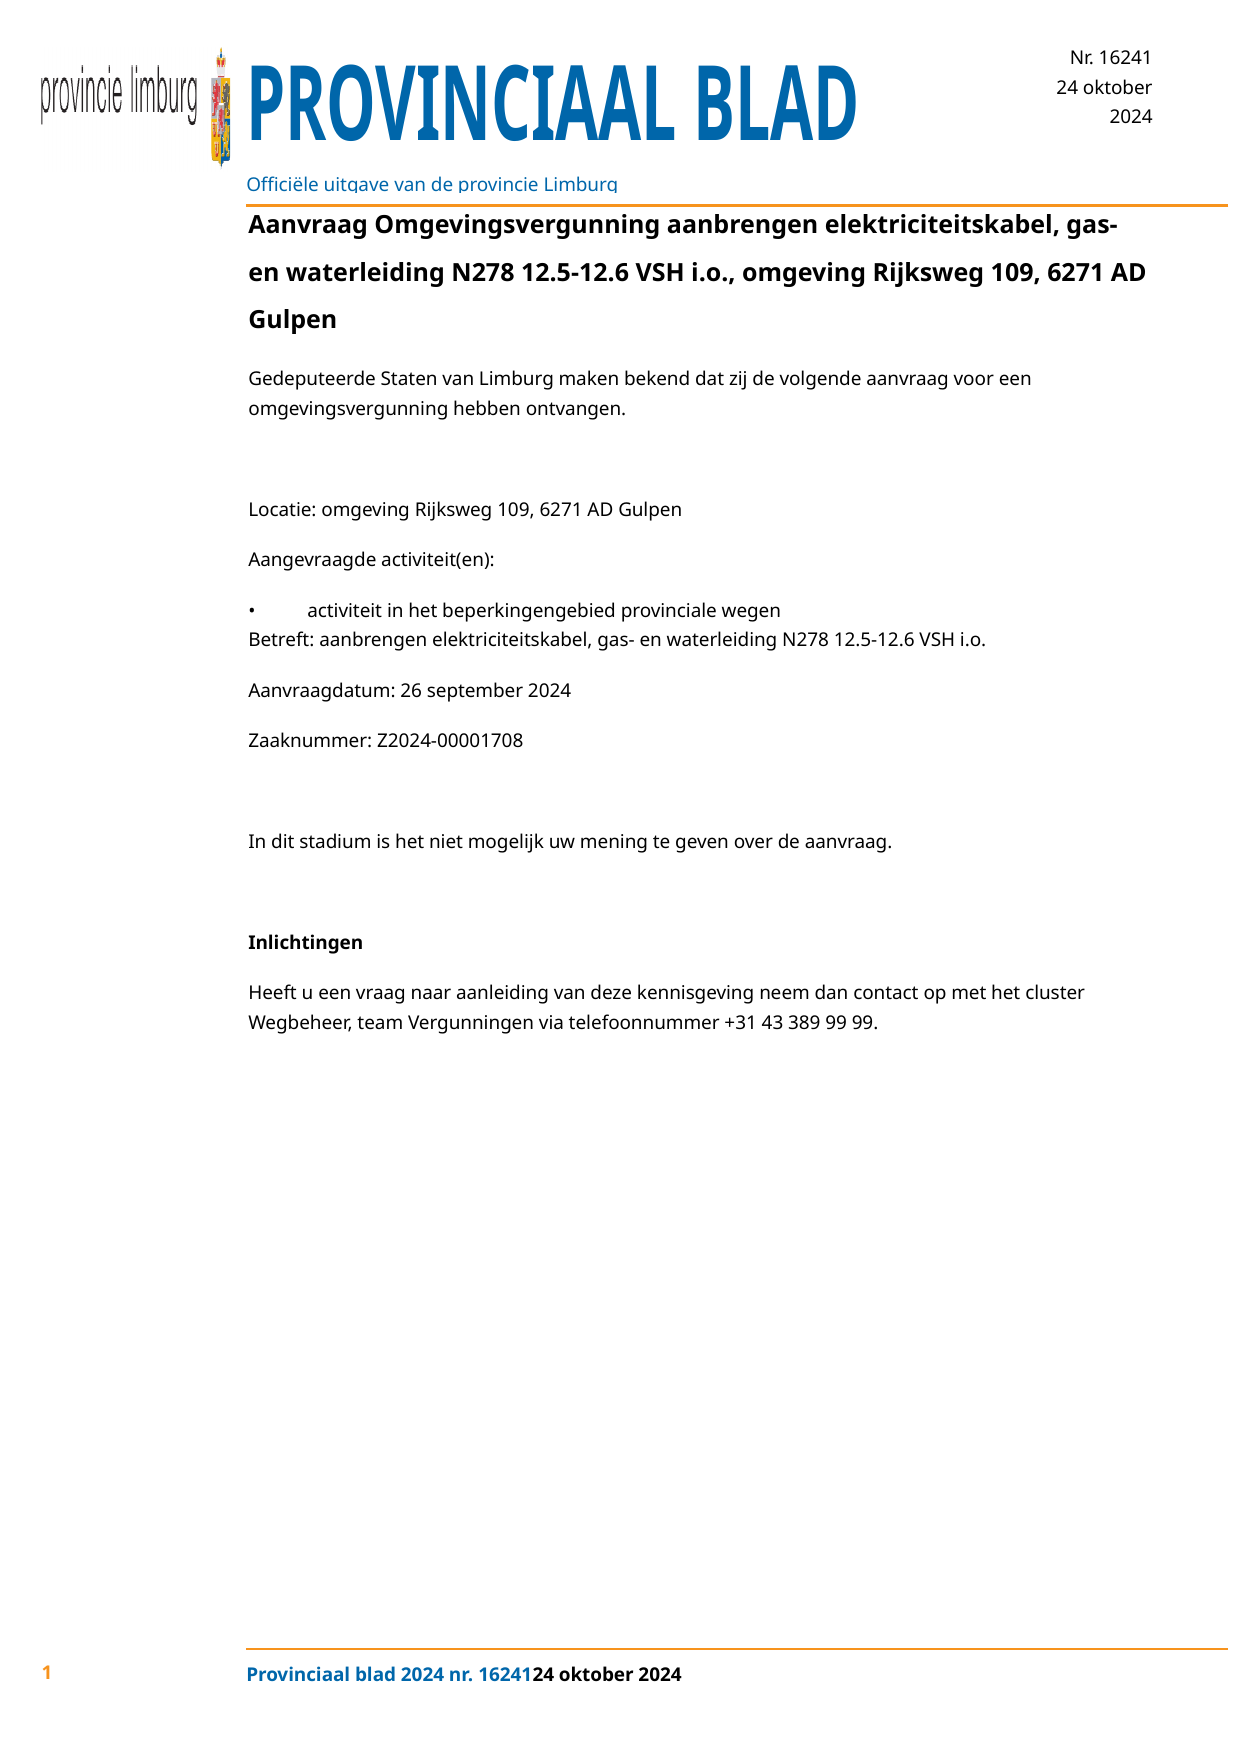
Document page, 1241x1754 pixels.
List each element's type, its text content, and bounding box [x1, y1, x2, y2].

text Locatie: omgeving Rijksweg 109, 6271 AD Gulpen [248, 496, 1152, 522]
text Inlichtingen [248, 929, 1152, 954]
text Aangevraagde activiteit(en): [248, 546, 1152, 572]
picture [41, 47, 231, 172]
text Aanvraagdatum: 26 september 2024 [248, 677, 1152, 702]
text In dit stadium is het niet mogelijk uw mening te geven over de aanvraag. [248, 828, 1152, 854]
text Gedeputeerde Staten van Limburg maken bekend dat zij de volgende aanvraag voor een omgevingsvergunning hebben ontvangen. [248, 366, 1152, 421]
text Aanvraag Omgevingsvergunning aanbrengen elektriciteitskabel, gas- en waterleiding N278 12.5-12.6 VSH i.o., omgeving Rijksweg 109, 6271 AD Gulpen [248, 207, 1152, 336]
list activiteit in het beperkingengebied provinciale wegen [248, 597, 1152, 622]
text Heeft u een vraag naar aanleiding van deze kennisgeving neem dan contact op met het cluster Wegbeheer, team Vergunningen via telefoonnummer +31 43 389 99 99. [248, 979, 1152, 1034]
text Betreft: aanbrengen elektriciteitskabel, gas- en waterleiding N278 12.5-12.6 VSH i.o. [248, 626, 1152, 652]
text Zaaknummer: Z2024-00001708 [248, 727, 1152, 753]
